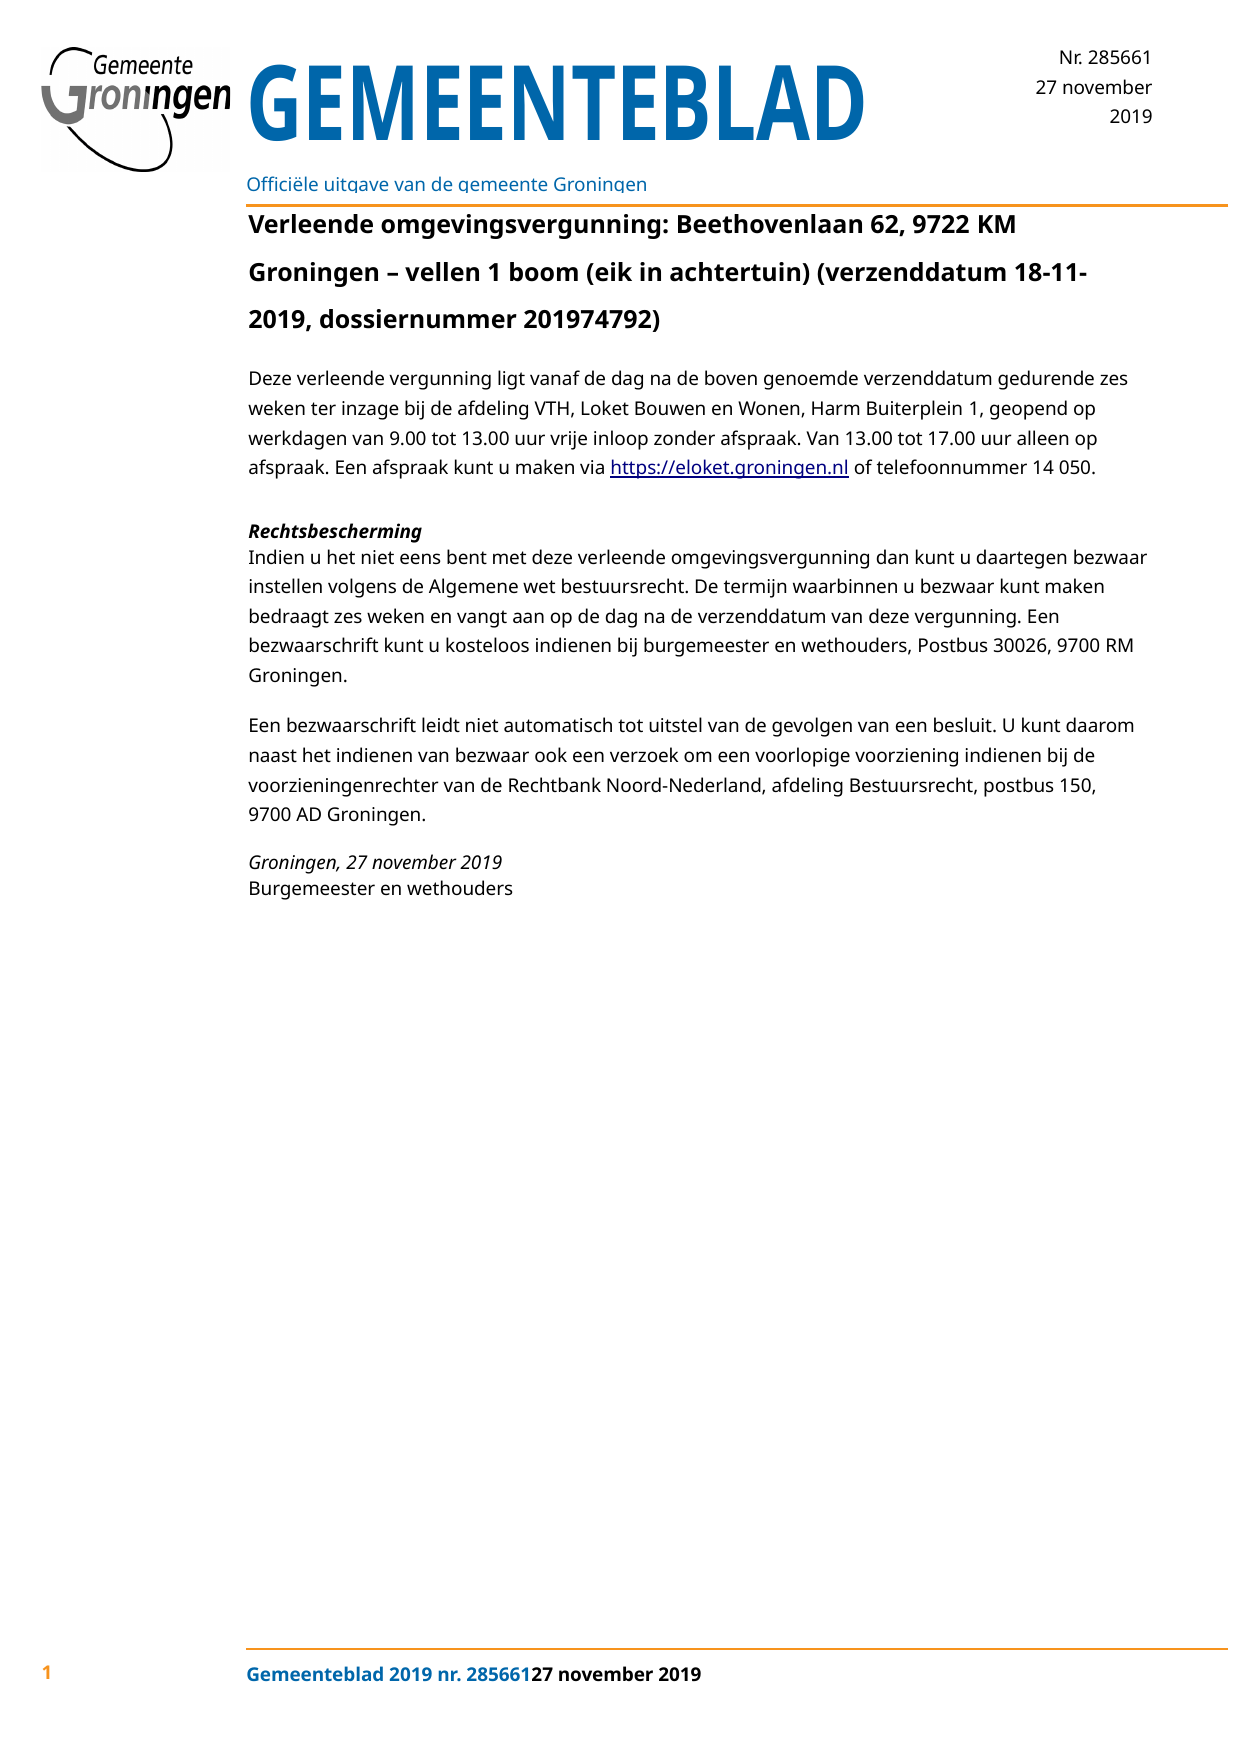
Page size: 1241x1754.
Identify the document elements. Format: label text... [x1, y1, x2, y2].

picture [41, 47, 231, 172]
text Verleende omgevingsvergunning: Beethovenlaan 62, 9722 KM Groningen – vellen 1 boom (eik in achtertuin) (verzenddatum 18-11-2019, dossiernummer 201974792) [248, 207, 1152, 336]
text Rechtsbescherming [248, 518, 1152, 544]
text Een bezwaarschrift leidt niet automatisch tot uitstel van de gevolgen van een besluit. U kunt daarom naast het indienen van bezwaar ook een verzoek om een voorlopige voorziening indienen bij de voorzieningenrechter van de Rechtbank Noord-Nederland, afdeling Bestuursrecht, postbus 150, 9700 AD Groningen. [248, 713, 1152, 827]
text Groningen, 27 november 2019 [248, 849, 1152, 875]
text Burgemeester en wethouders [248, 875, 1152, 901]
text Indien u het niet eens bent met deze verleende omgevingsvergunning dan kunt u daartegen bezwaar instellen volgens de Algemene wet bestuursrecht. De termijn waarbinnen u bezwaar kunt maken bedraagt zes weken en vangt aan op de dag na de verzenddatum van deze vergunning. Een bezwaarschrift kunt u kosteloos indienen bij burgemeester en wethouders, Postbus 30026, 9700 RM Groningen. [248, 544, 1152, 688]
text Deze verleende vergunning ligt vanaf de dag na de boven genoemde verzenddatum gedurende zes weken ter inzage bij de afdeling VTH, Loket Bouwen en Wonen, Harm Buiterplein 1, geopend op werkdagen van 9.00 tot 13.00 uur vrije inloop zonder afspraak. Van 13.00 tot 17.00 uur alleen op afspraak. Een afspraak kunt u maken via https://eloket.groningen.nl of telefoonnummer 14 050. [248, 366, 1152, 480]
